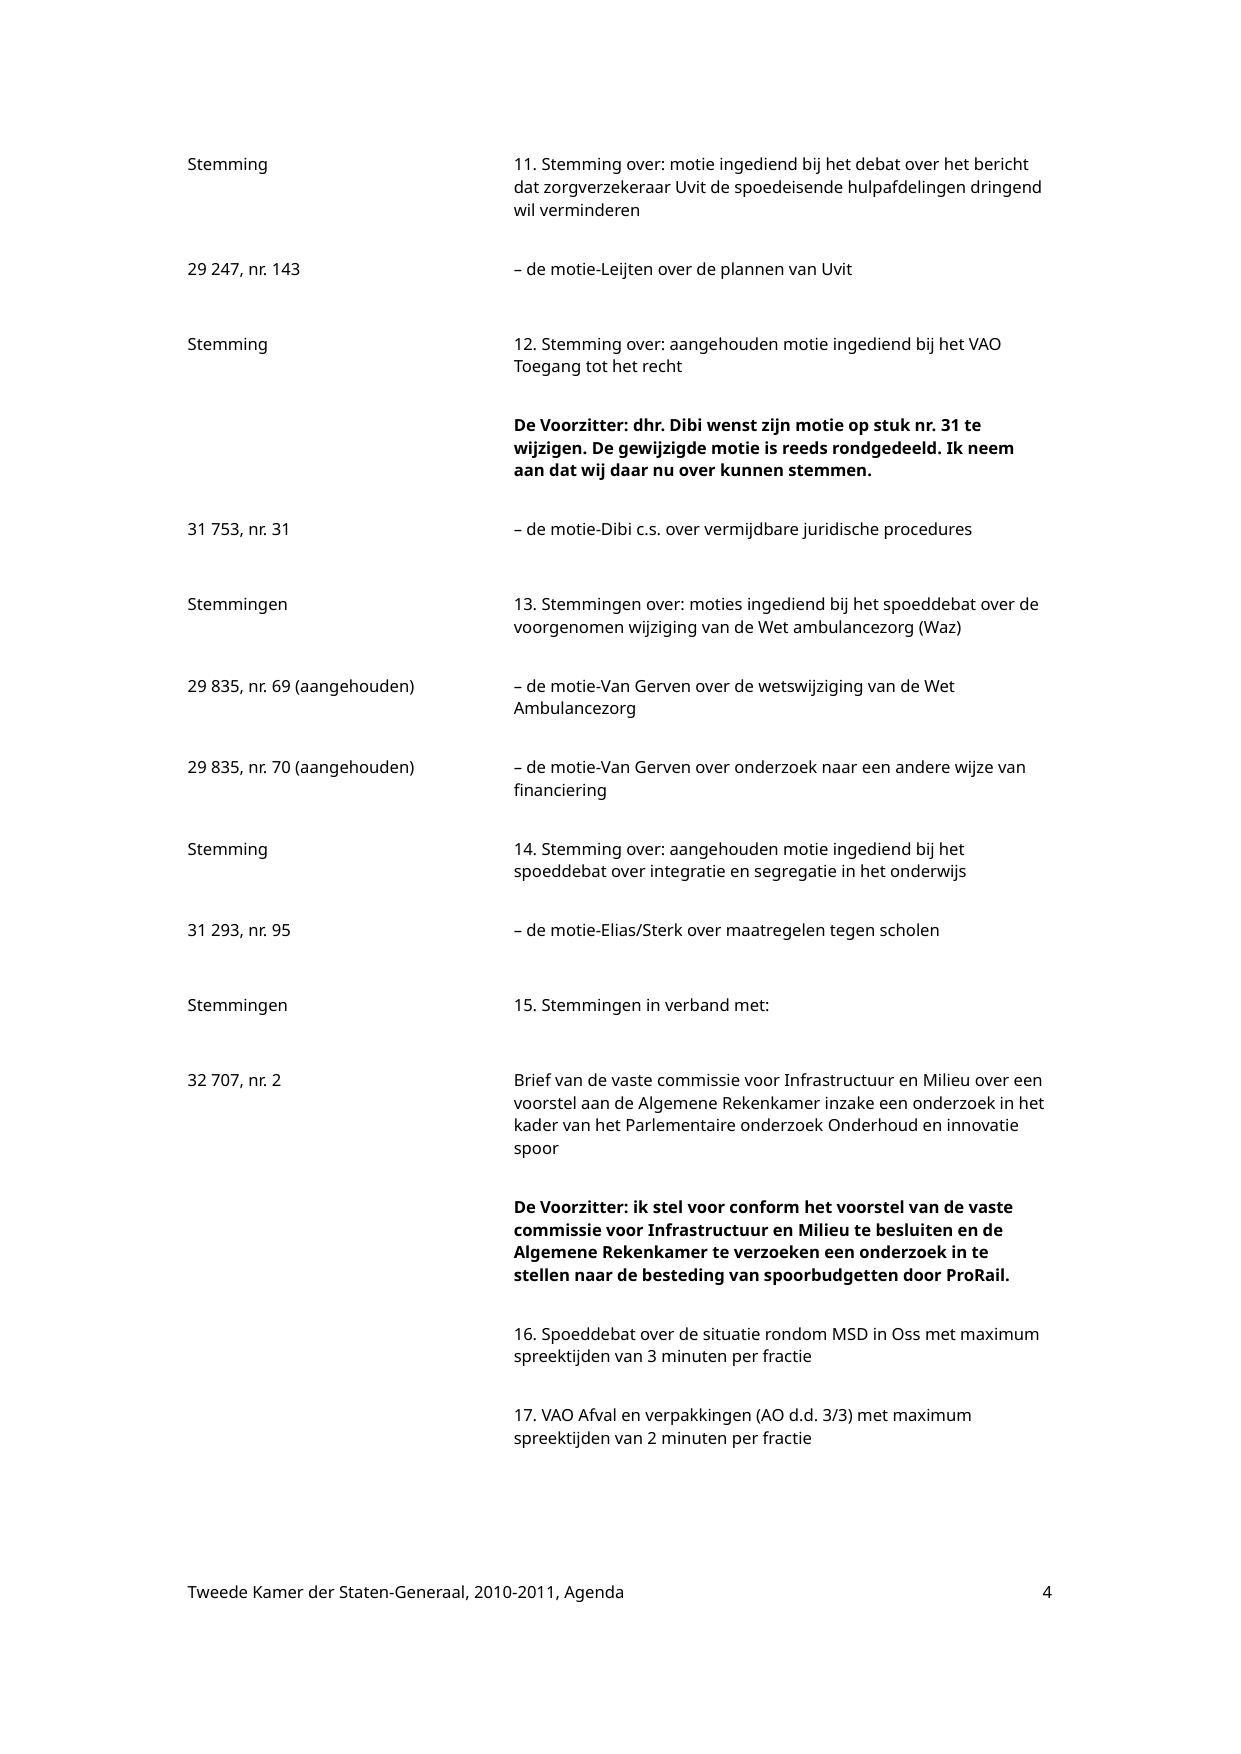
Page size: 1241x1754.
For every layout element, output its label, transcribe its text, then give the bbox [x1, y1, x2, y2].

table_cell [490, 1066, 510, 1192]
table_cell 13. Stemmingen over: moties ingediend bij het spoeddebat over de voorgenomen wijziging van de Wet ambulancezorg (Waz) [510, 590, 1053, 671]
table_cell [490, 671, 510, 753]
table_cell 12. Stemming over: aangehouden motie ingediend bij het VAO Toegang tot het recht [510, 329, 1053, 411]
table_cell Stemmingen [188, 991, 490, 1066]
table_cell [490, 1319, 510, 1401]
table_cell [188, 1401, 490, 1482]
table_cell [490, 991, 510, 1066]
table_cell 16. Spoeddebat over de situatie rondom MSD in Oss met maximum spreektijden van 3 minuten per fractie [510, 1319, 1053, 1401]
table_cell De Voorzitter: ik stel voor conform het voorstel van de vaste commissie voor Infrastructuur en Milieu te besluiten en de Algemene Rekenkamer te verzoeken een onderzoek in te stellen naar de besteding van spoorbudgetten door ProRail. [510, 1193, 1053, 1319]
table_cell Stemming [188, 150, 490, 254]
table_cell [188, 1193, 490, 1319]
table_cell – de motie-Van Gerven over de wetswijziging van de Wet Ambulancezorg [510, 671, 1053, 753]
table_cell [490, 411, 510, 515]
table_cell Stemmingen [188, 590, 490, 671]
table_cell – de motie-Van Gerven over onderzoek naar een andere wijze van financiering [510, 753, 1053, 834]
table_cell [188, 1319, 490, 1401]
table_cell 31 293, nr. 95 [188, 916, 490, 991]
table_cell – de motie-Elias/Sterk over maatregelen tegen scholen [510, 916, 1053, 991]
table_cell [490, 254, 510, 329]
table_cell [490, 753, 510, 834]
table_cell [490, 1401, 510, 1482]
table_cell Stemming [188, 329, 490, 411]
table_cell De Voorzitter: dhr. Dibi wenst zijn motie op stuk nr. 31 te wijzigen. De gewijzigde motie is reeds rondgedeeld. Ik neem aan dat wij daar nu over kunnen stemmen. [510, 411, 1053, 515]
table_cell 17. VAO Afval en verpakkingen (AO d.d. 3/3) met maximum spreektijden van 2 minuten per fractie [510, 1401, 1053, 1482]
table_cell [490, 590, 510, 671]
table_cell Brief van de vaste commissie voor Infrastructuur en Milieu over een voorstel aan de Algemene Rekenkamer inzake een onderzoek in het kader van het Parlementaire onderzoek Onderhoud en innovatie spoor [510, 1066, 1053, 1192]
table_cell 32 707, nr. 2 [188, 1066, 490, 1192]
table_cell 11. Stemming over: motie ingediend bij het debat over het bericht dat zorgverzekeraar Uvit de spoedeisende hulpafdelingen dringend wil verminderen [510, 150, 1053, 254]
table_cell [490, 150, 510, 254]
table_cell [490, 834, 510, 916]
table_cell [490, 916, 510, 991]
table_cell – de motie-Dibi c.s. over vermijdbare juridische procedures [510, 515, 1053, 590]
table_cell Stemming [188, 834, 490, 916]
table_cell 31 753, nr. 31 [188, 515, 490, 590]
table_cell 29 835, nr. 70 (aangehouden) [188, 753, 490, 834]
table_cell 29 247, nr. 143 [188, 254, 490, 329]
table_cell 15. Stemmingen in verband met: [510, 991, 1053, 1066]
table_cell – de motie-Leijten over de plannen van Uvit [510, 254, 1053, 329]
table_cell [490, 515, 510, 590]
table_cell [490, 1193, 510, 1319]
table_cell 14. Stemming over: aangehouden motie ingediend bij het spoeddebat over integratie en segregatie in het onderwijs [510, 834, 1053, 916]
table_cell [490, 329, 510, 411]
table_cell [188, 411, 490, 515]
table_cell 29 835, nr. 69 (aangehouden) [188, 671, 490, 753]
